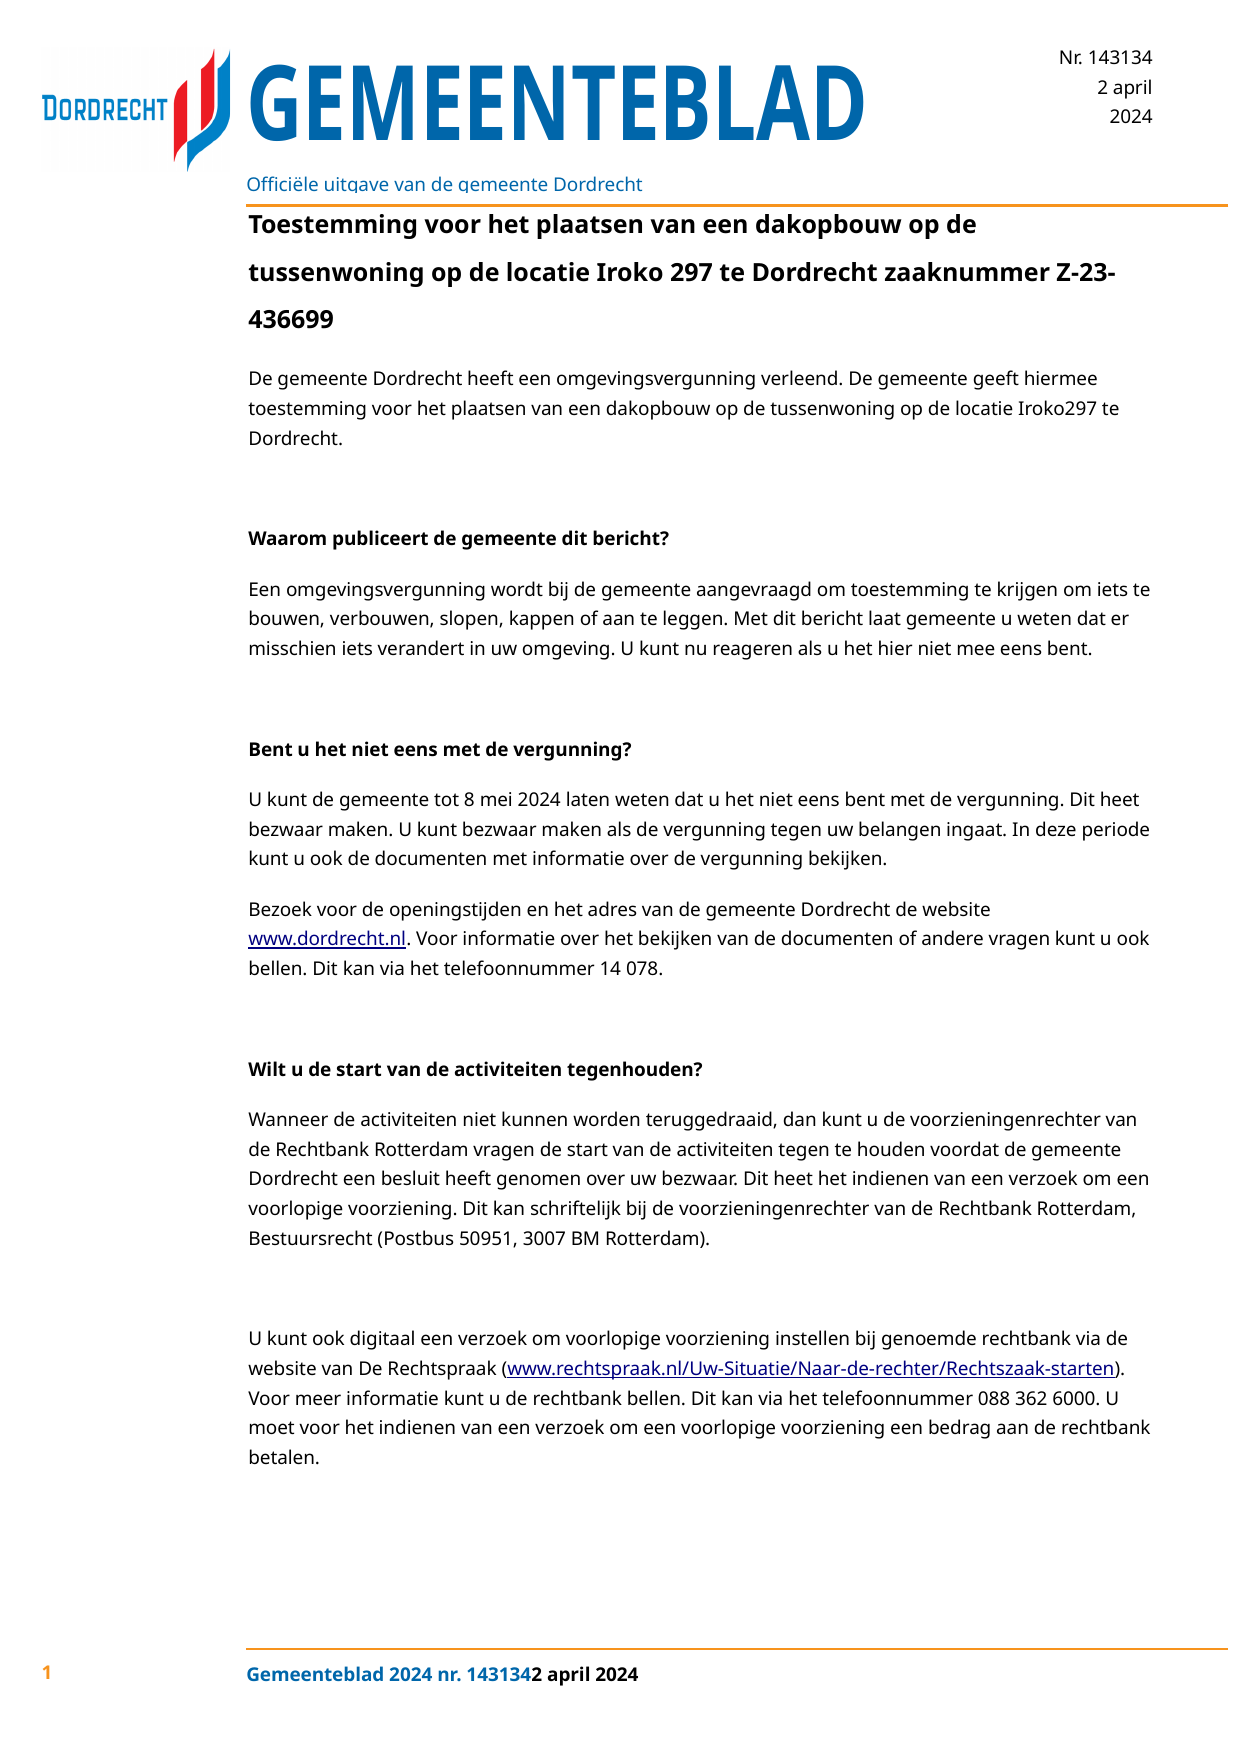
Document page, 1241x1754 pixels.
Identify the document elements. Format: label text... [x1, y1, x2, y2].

text De gemeente Dordrecht heeft een omgevingsvergunning verleend. De gemeente geeft hiermee toestemming voor het plaatsen van een dakopbouw op de tussenwoning op de locatie Iroko297 te Dordrecht. [248, 366, 1152, 450]
picture [41, 47, 231, 172]
text U kunt de gemeente tot 8 mei 2024 laten weten dat u het niet eens bent met de vergunning. Dit heet bezwaar maken. U kunt bezwaar maken als de vergunning tegen uw belangen ingaat. In deze periode kunt u ook de documenten met informatie over de vergunning bekijken. [248, 786, 1152, 871]
text Waarom publiceert de gemeente dit bericht? [248, 526, 1152, 551]
text U kunt ook digitaal een verzoek om voorlopige voorziening instellen bij genoemde rechtbank via de website van De Rechtspraak (www.rechtspraak.nl/Uw-Situatie/Naar-de-rechter/Rechtszaak-starten). Voor meer informatie kunt u de rechtbank bellen. Dit kan via het telefoonnummer 088 362 6000. U moet voor het indienen van een verzoek om een voorlopige voorziening een bedrag aan de rechtbank betalen. [248, 1326, 1152, 1469]
text Bent u het niet eens met de vergunning? [248, 736, 1152, 762]
text Wanneer de activiteiten niet kunnen worden teruggedraaid, dan kunt u de voorzieningenrechter van de Rechtbank Rotterdam vragen de start van de activiteiten tegen te houden voordat de gemeente Dordrecht een besluit heeft genomen over uw bezwaar. Dit heet het indienen van een verzoek om een voorlopige voorziening. Dit kan schriftelijk bij de voorzieningenrechter van de Rechtbank Rotterdam, Bestuursrecht (Postbus 50951, 3007 BM Rotterdam). [248, 1106, 1152, 1250]
text Bezoek voor de openingstijden en het adres van de gemeente Dordrecht de website www.dordrecht.nl. Voor informatie over het bekijken van de documenten of andere vragen kunt u ook bellen. Dit kan via het telefoonnummer 14 078. [248, 896, 1152, 981]
text Toestemming voor het plaatsen van een dakopbouw op de tussenwoning op de locatie Iroko 297 te Dordrecht zaaknummer Z-23-436699 [248, 207, 1152, 336]
text Wilt u de start van de activiteiten tegenhouden? [248, 1056, 1152, 1082]
text Een omgevingsvergunning wordt bij de gemeente aangevraagd om toestemming te krijgen om iets te bouwen, verbouwen, slopen, kappen of aan te leggen. Met dit bericht laat gemeente u weten dat er misschien iets verandert in uw omgeving. U kunt nu reageren als u het hier niet mee eens bent. [248, 576, 1152, 661]
